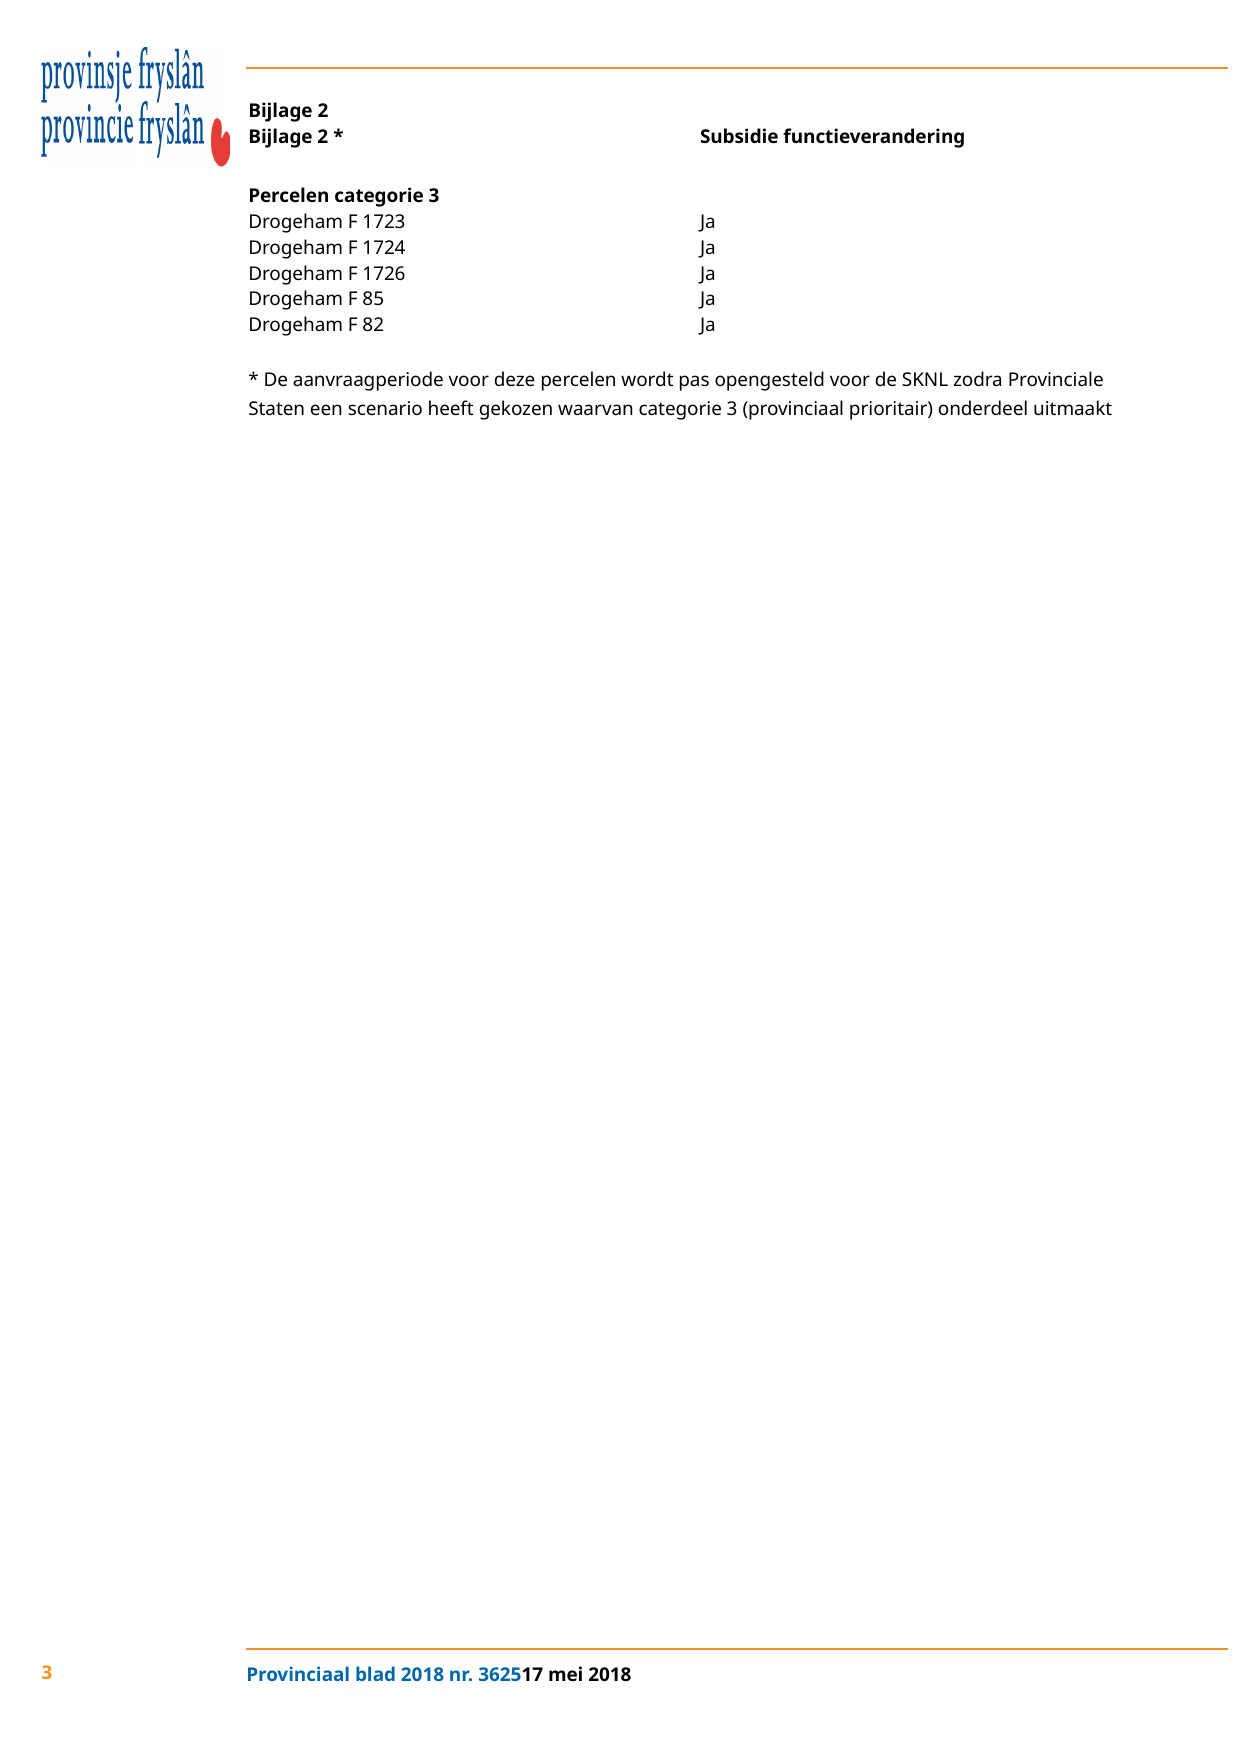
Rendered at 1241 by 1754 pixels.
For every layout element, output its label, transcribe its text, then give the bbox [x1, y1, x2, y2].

table_cell Drogeham F 85 [248, 286, 700, 311]
table_cell Drogeham F 1723 [248, 208, 700, 234]
text Bijlage 2 [248, 95, 1152, 123]
table_cell Ja [700, 286, 1152, 311]
table_header Bijlage 2 * Percelen categorie 3 [248, 124, 700, 208]
table_cell Drogeham F 1724 [248, 234, 700, 260]
table_cell Ja [700, 208, 1152, 234]
table_cell Ja [700, 311, 1152, 337]
table_cell Ja [700, 234, 1152, 260]
table_cell Ja [700, 260, 1152, 286]
table_cell [248, 337, 700, 363]
table_cell Drogeham F 1726 [248, 260, 700, 286]
text * De aanvraagperiode voor deze percelen wordt pas opengesteld voor de SKNL zodra Provinciale Staten een scenario heeft gekozen waarvan categorie 3 (provinciaal prioritair) onderdeel uitmaakt [248, 366, 1152, 421]
picture [41, 47, 231, 172]
table_cell Drogeham F 82 [248, 311, 700, 337]
table_cell [700, 337, 1152, 363]
table_header Subsidie functieverandering [700, 124, 1152, 208]
